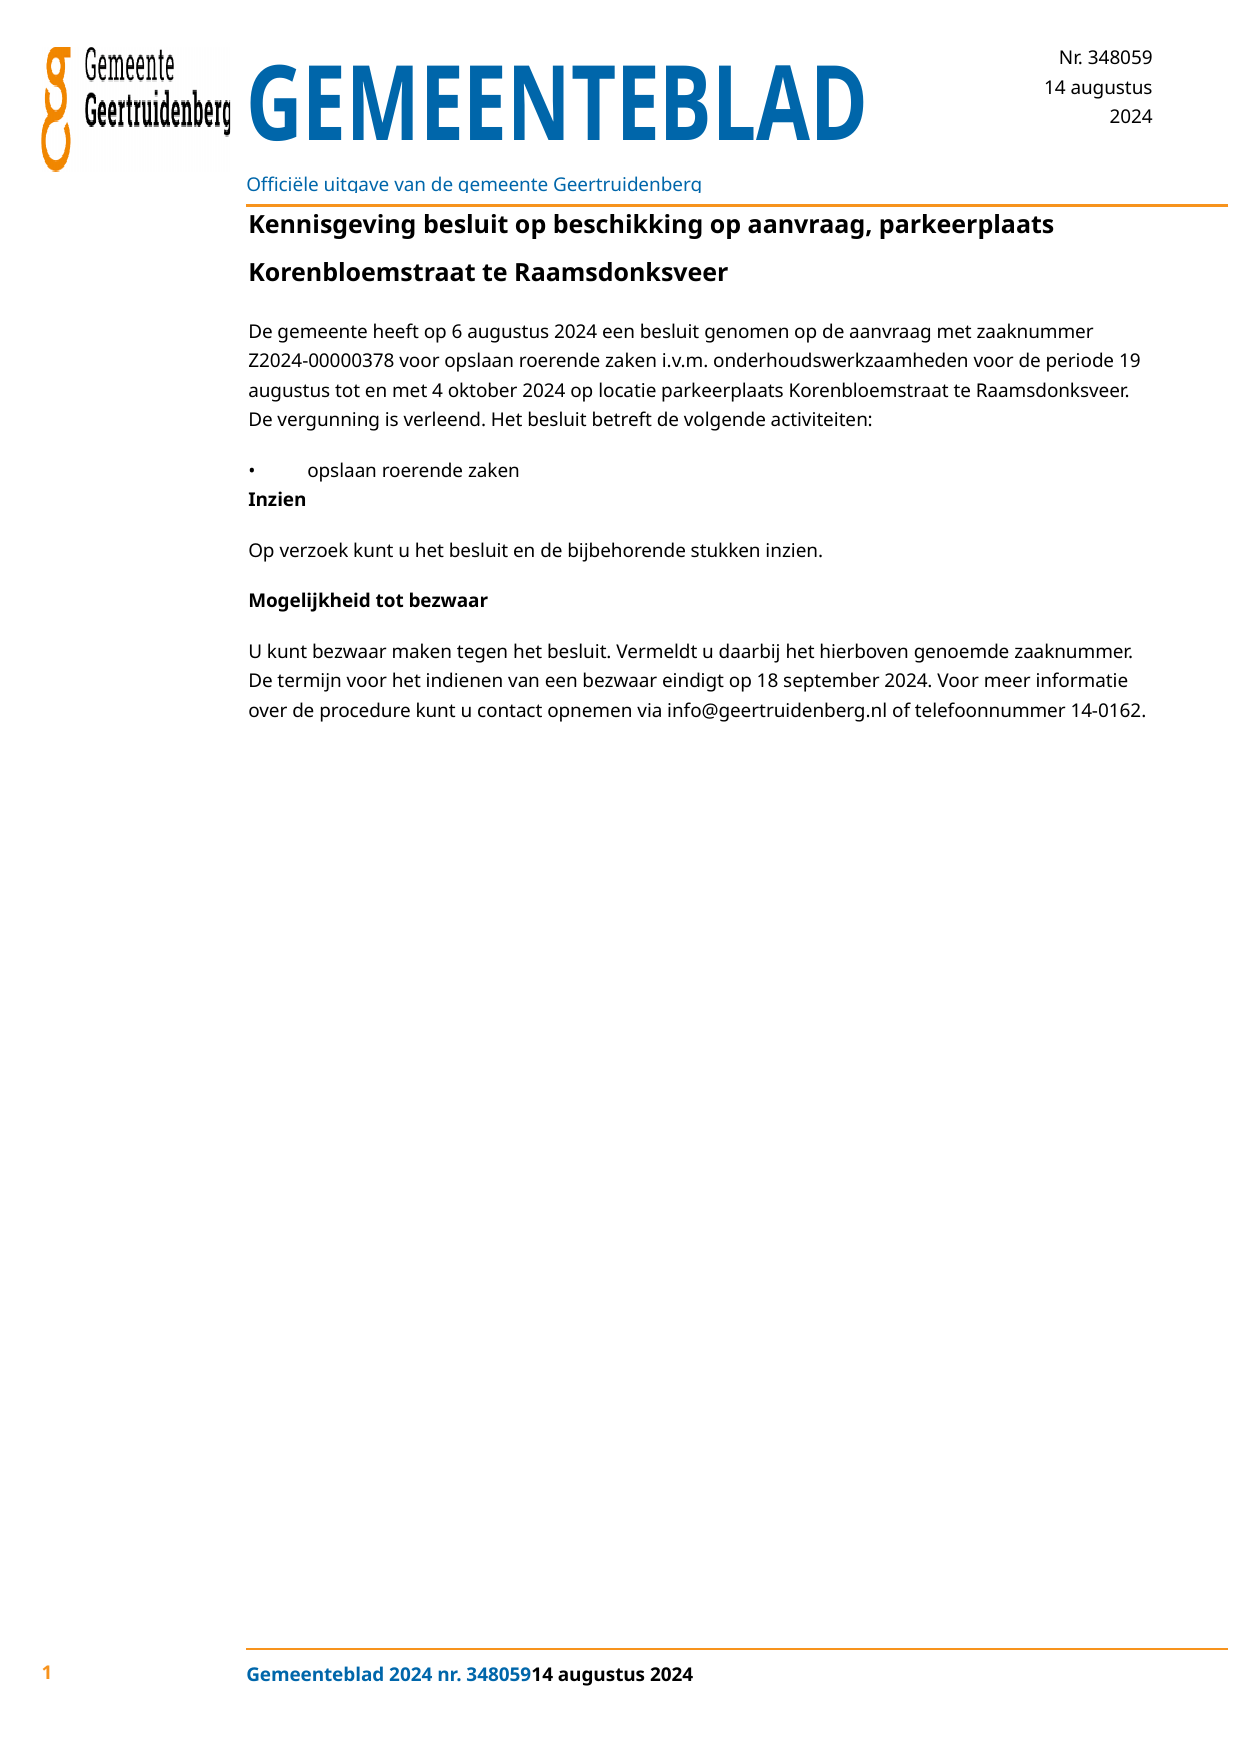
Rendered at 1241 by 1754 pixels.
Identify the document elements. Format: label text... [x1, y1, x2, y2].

text De gemeente heeft op 6 augustus 2024 een besluit genomen op de aanvraag met zaaknummer Z2024-00000378 voor opslaan roerende zaken i.v.m. onderhoudswerkzaamheden voor de periode 19 augustus tot en met 4 oktober 2024 op locatie parkeerplaats Korenbloemstraat te Raamsdonksveer. De vergunning is verleend. Het besluit betreft de volgende activiteiten: [248, 318, 1152, 432]
text Op verzoek kunt u het besluit en de bijbehorende stukken inzien. [248, 537, 1152, 563]
text Inzien [248, 487, 1152, 512]
list opslaan roerende zaken [248, 457, 1152, 483]
text U kunt bezwaar maken tegen het besluit. Vermeldt u daarbij het hierboven genoemde zaaknummer. De termijn voor het indienen van een bezwaar eindigt op 18 september 2024. Voor meer informatie over de procedure kunt u contact opnemen via info@geertruidenberg.nl of telefoonnummer 14-0162. [248, 638, 1152, 723]
text Mogelijkheid tot bezwaar [248, 587, 1152, 613]
picture [41, 47, 231, 172]
text Kennisgeving besluit op beschikking op aanvraag, parkeerplaats Korenbloemstraat te Raamsdonksveer [248, 207, 1152, 288]
